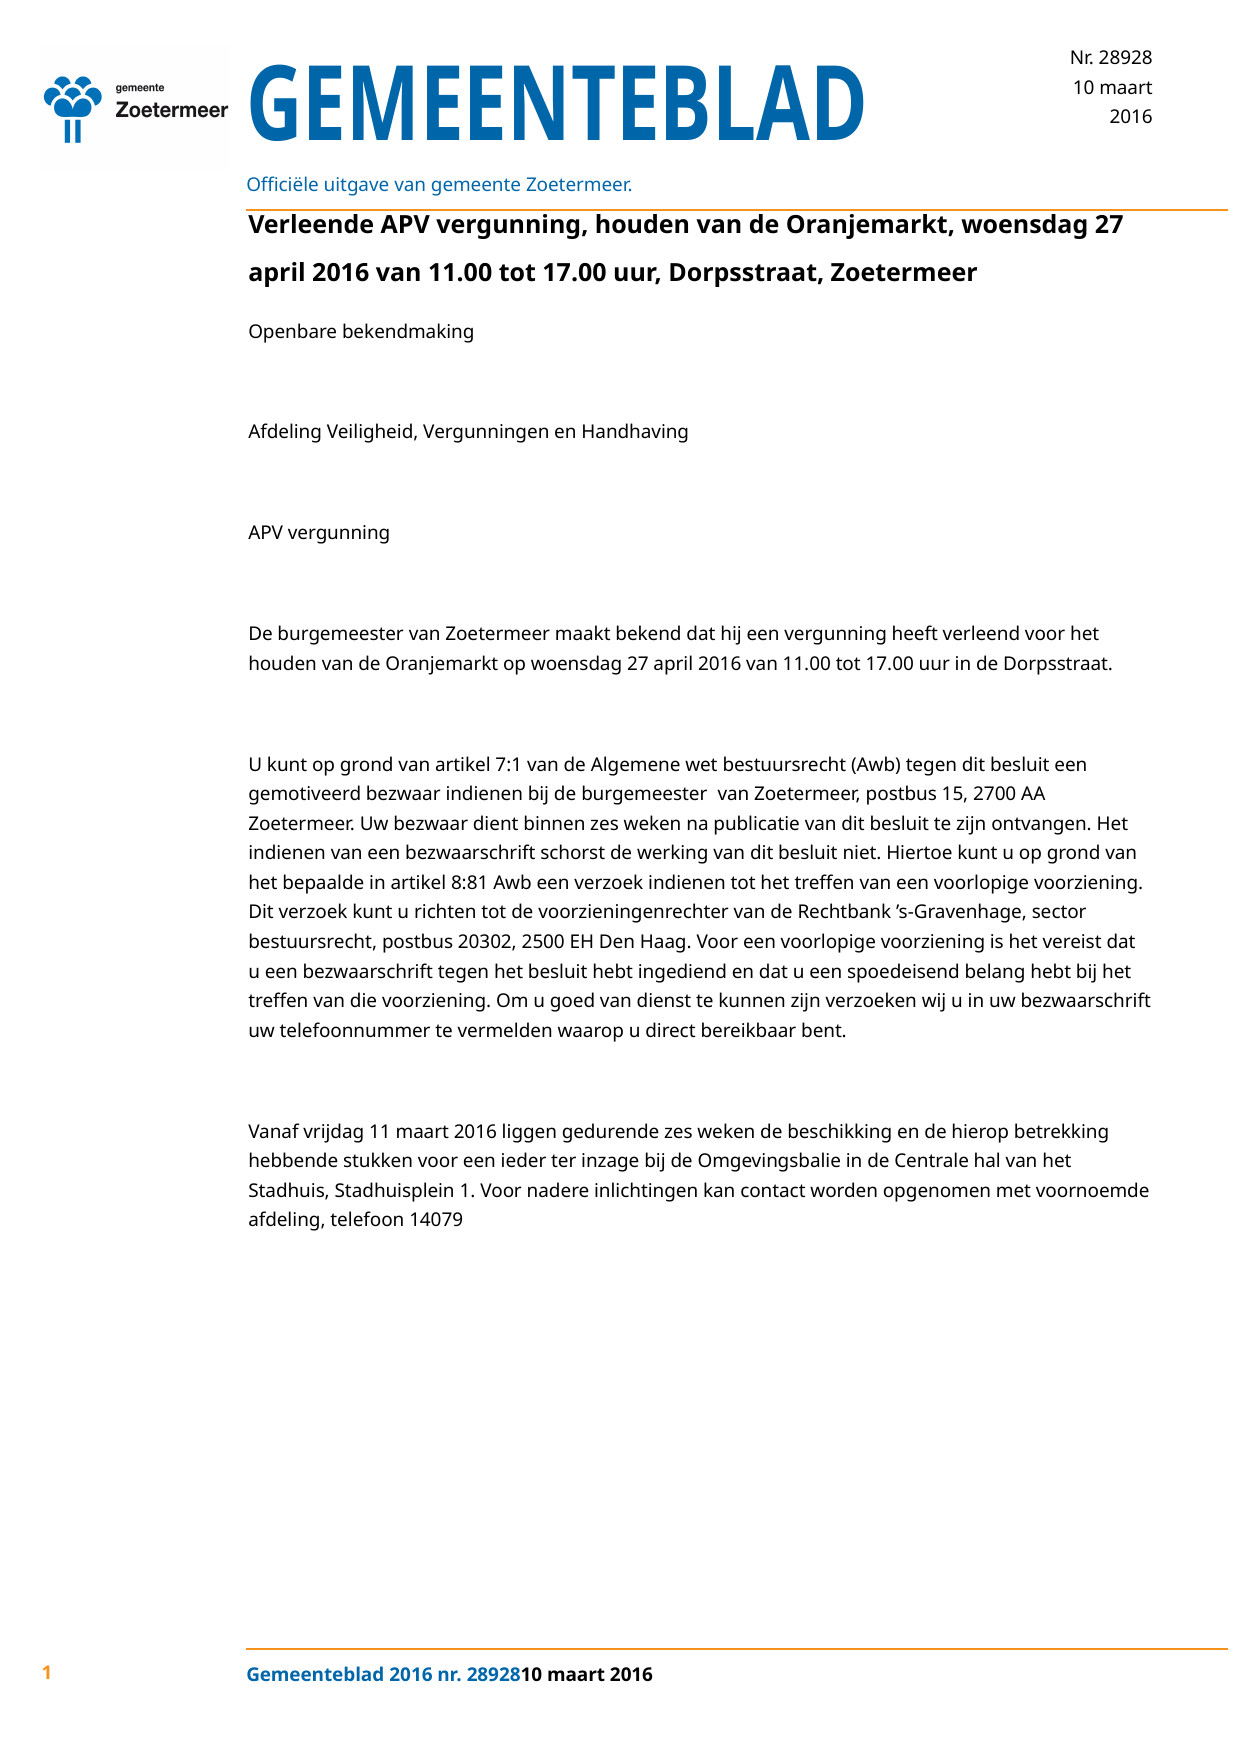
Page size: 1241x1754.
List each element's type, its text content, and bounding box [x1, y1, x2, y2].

text Vanaf vrijdag 11 maart 2016 liggen gedurende zes weken de beschikking en de hierop betrekking hebbende stukken voor een ieder ter inzage bij de Omgevingsbalie in de Centrale hal van het Stadhuis, Stadhuisplein 1. Voor nadere inlichtingen kan contact worden opgenomen met voornoemde afdeling, telefoon 14079 [248, 1118, 1152, 1232]
text Afdeling Veiligheid, Vergunningen en Handhaving [248, 419, 1152, 444]
text U kunt op grond van artikel 7:1 van de Algemene wet bestuursrecht (Awb) tegen dit besluit een gemotiveerd bezwaar indienen bij de burgemeester van Zoetermeer, postbus 15, 2700 AA Zoetermeer. Uw bezwaar dient binnen zes weken na publicatie van dit besluit te zijn ontvangen. Het indienen van een bezwaarschrift schorst de werking van dit besluit niet. Hiertoe kunt u op grond van het bepaalde in artikel 8:81 Awb een verzoek indienen tot het treffen van een voorlopige voorziening. Dit verzoek kunt u richten tot de voorzieningenrechter van de Rechtbank ’s-Gravenhage, sector bestuursrecht, postbus 20302, 2500 EH Den Haag. Voor een voorlopige voorziening is het vereist dat u een bezwaarschrift tegen het besluit hebt ingediend en dat u een spoedeisend belang hebt bij het treffen van die voorziening. Om u goed van dienst te kunnen zijn verzoeken wij u in uw bezwaarschrift uw telefoonnummer te vermelden waarop u direct bereikbaar bent. [248, 751, 1152, 1043]
text Verleende APV vergunning, houden van de Oranjemarkt, woensdag 27 april 2016 van 11.00 tot 17.00 uur, Dorpsstraat, Zoetermeer [248, 211, 1152, 288]
text Openbare bekendmaking [248, 318, 1152, 344]
picture [41, 47, 231, 172]
text APV vergunning [248, 519, 1152, 545]
text De burgemeester van Zoetermeer maakt bekend dat hij een vergunning heeft verleend voor het houden van de Oranjemarkt op woensdag 27 april 2016 van 11.00 tot 17.00 uur in de Dorpsstraat. [248, 620, 1152, 676]
